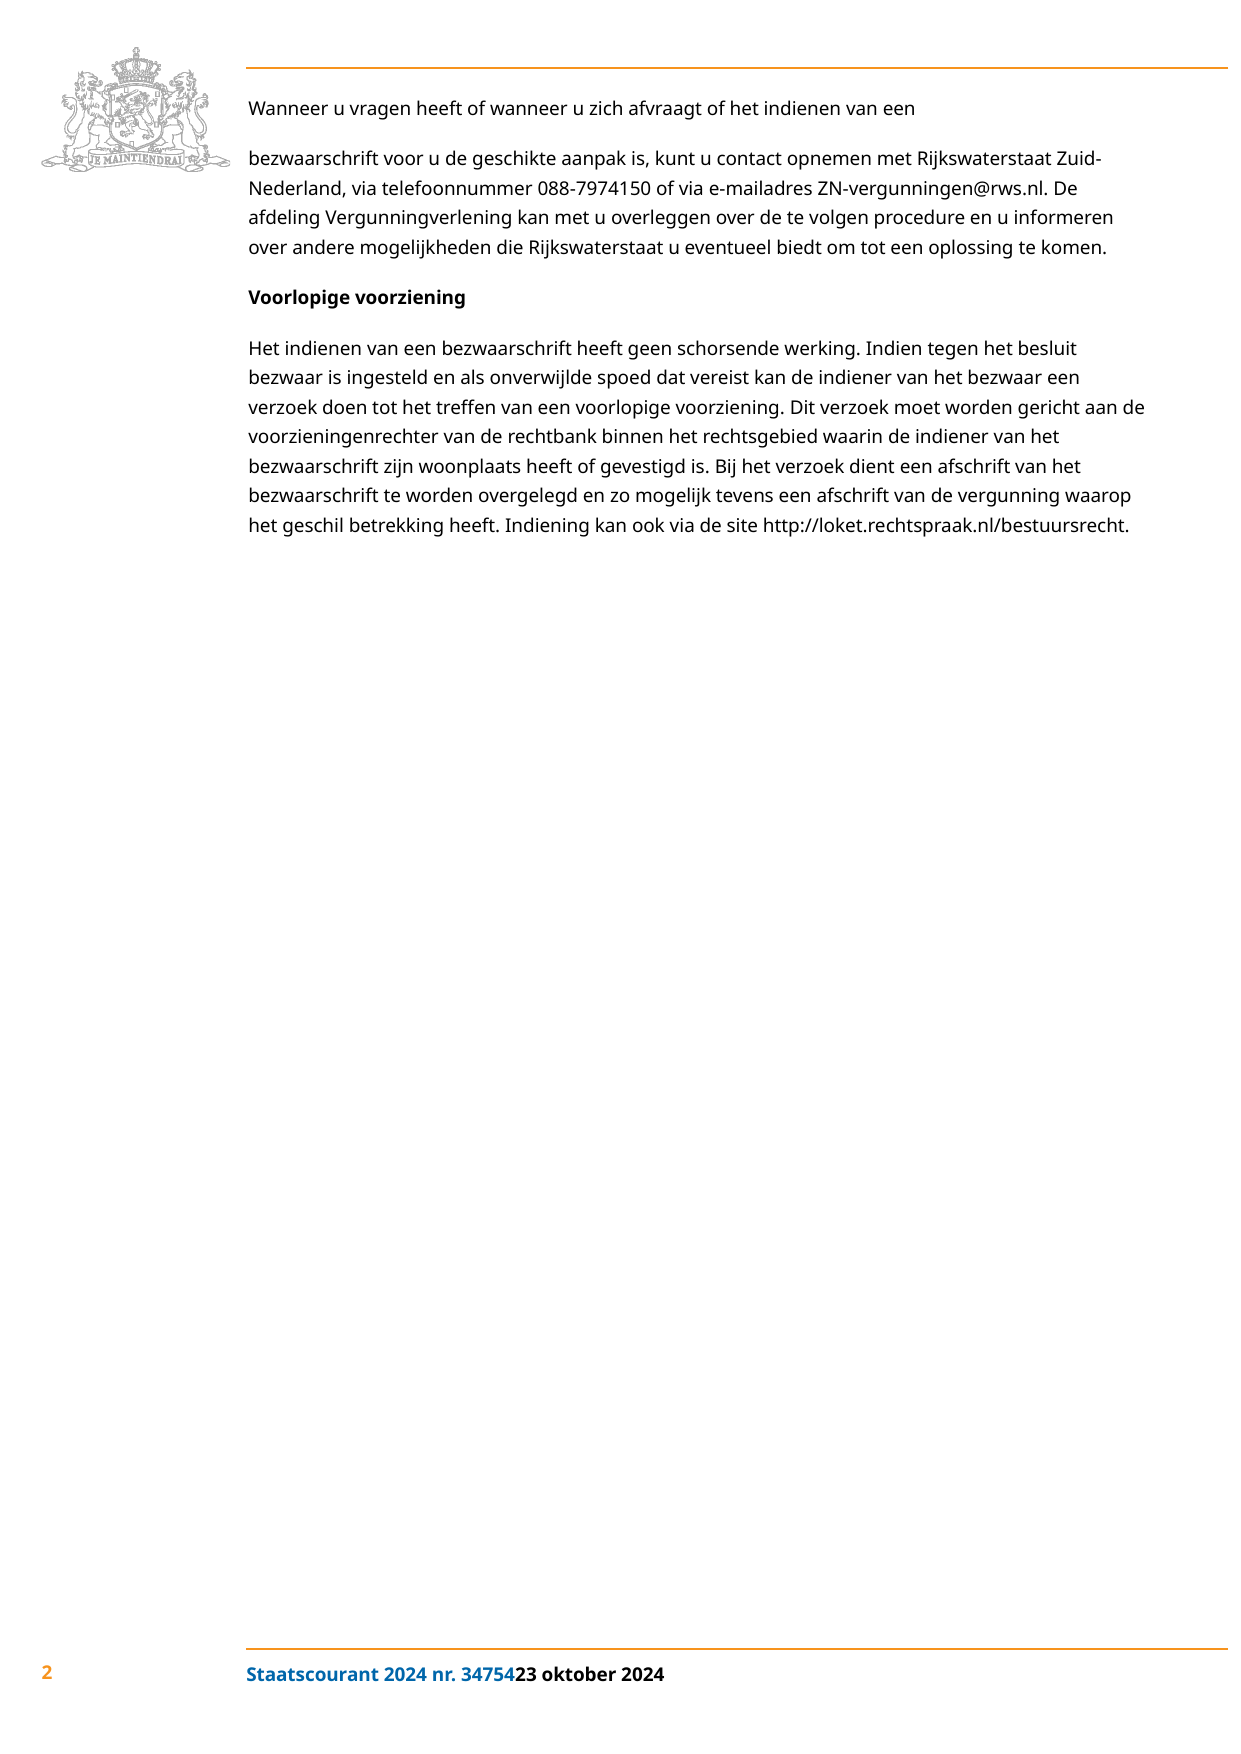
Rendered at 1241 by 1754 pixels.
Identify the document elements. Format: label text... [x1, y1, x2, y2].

picture [41, 47, 231, 172]
text Wanneer u vragen heeft of wanneer u zich afvraagt of het indienen van een [248, 95, 1152, 121]
text Voorlopige voorziening [248, 284, 1152, 310]
text bezwaarschrift voor u de geschikte aanpak is, kunt u contact opnemen met Rijkswaterstaat Zuid-Nederland, via telefoonnummer 088-7974150 of via e-mailadres ZN-vergunningen@rws.nl. De afdeling Vergunningverlening kan met u overleggen over de te volgen procedure en u informeren over andere mogelijkheden die Rijkswaterstaat u eventueel biedt om tot een oplossing te komen. [248, 145, 1152, 260]
text Het indienen van een bezwaarschrift heeft geen schorsende werking. Indien tegen het besluit bezwaar is ingesteld en als onverwijlde spoed dat vereist kan de indiener van het bezwaar een verzoek doen tot het treffen van een voorlopige voorziening. Dit verzoek moet worden gericht aan de voorzieningenrechter van de rechtbank binnen het rechtsgebied waarin de indiener van het bezwaarschrift zijn woonplaats heeft of gevestigd is. Bij het verzoek dient een afschrift van het bezwaarschrift te worden overgelegd en zo mogelijk tevens een afschrift van de vergunning waarop het geschil betrekking heeft. Indiening kan ook via de site http://loket.rechtspraak.nl/bestuursrecht. [248, 335, 1152, 538]
